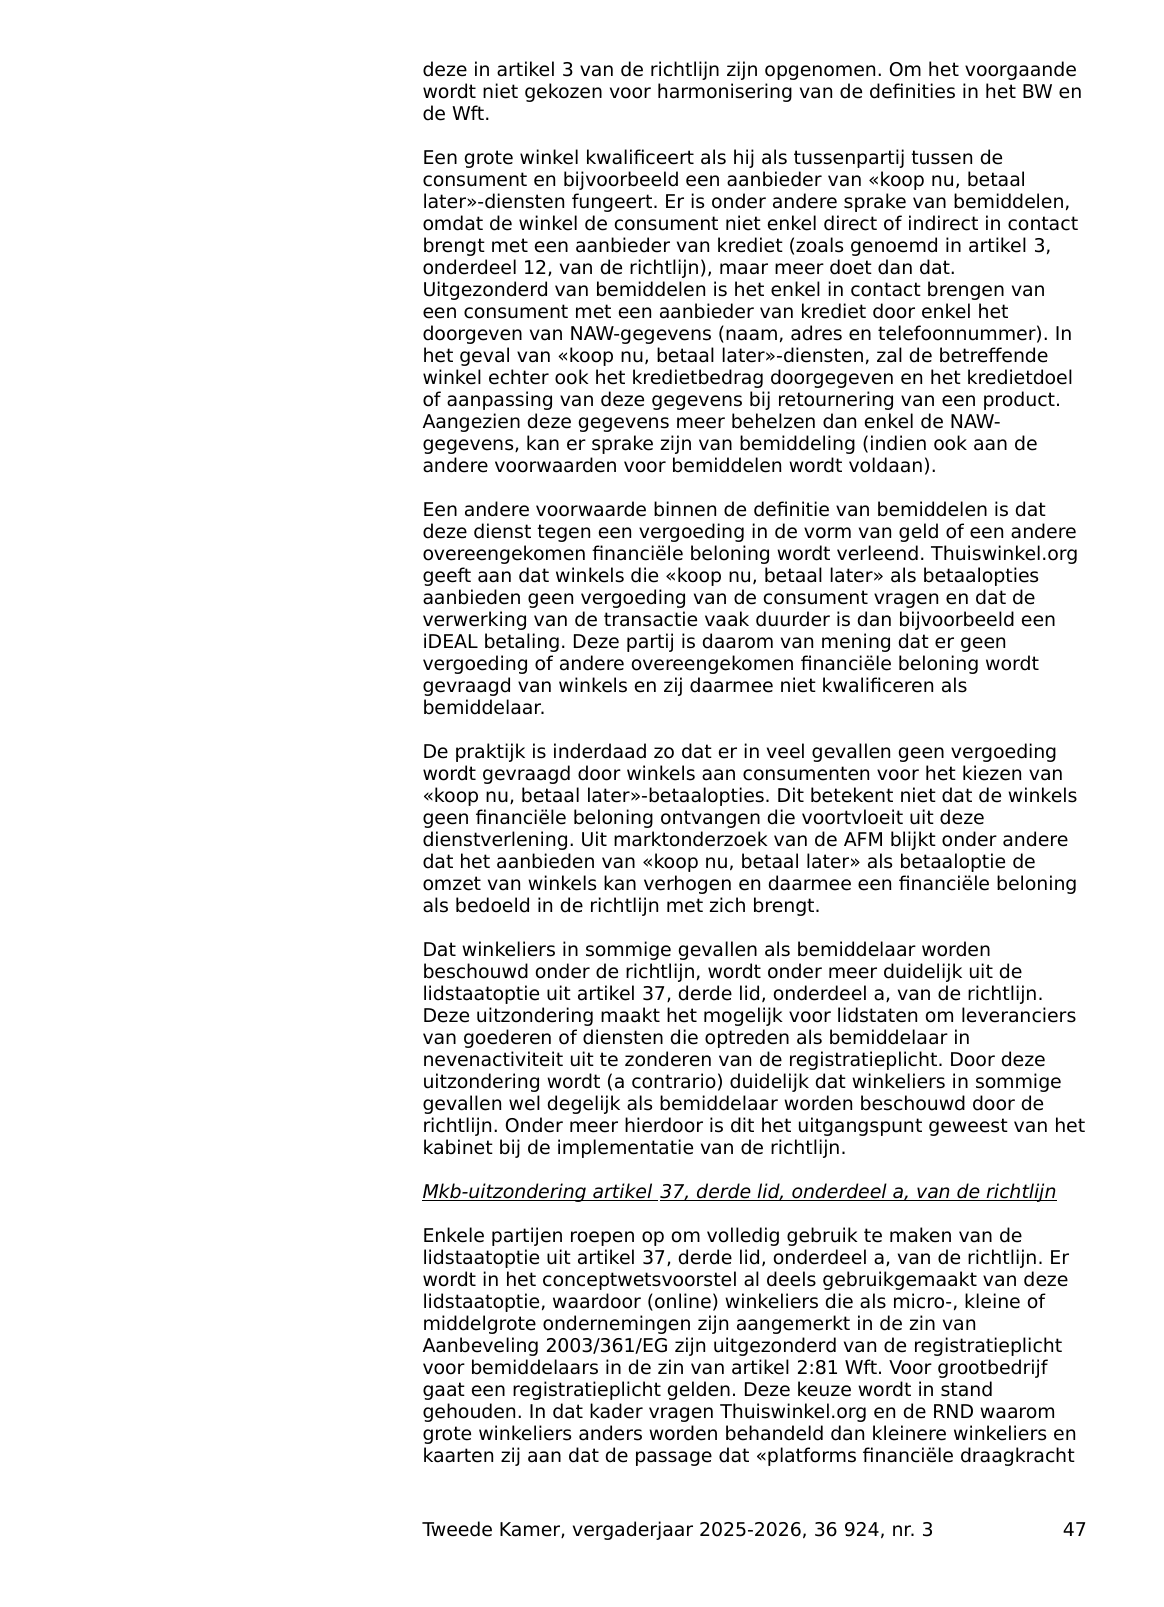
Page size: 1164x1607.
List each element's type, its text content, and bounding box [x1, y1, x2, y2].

text Dat winkeliers in sommige gevallen als bemiddelaar worden beschouwd onder de richtlijn, wordt onder meer duidelijk uit de lidstaatoptie uit artikel 37, derde lid, onderdeel a, van de richtlijn. Deze uitzondering maakt het mogelijk voor lidstaten om leveranciers van goederen of diensten die optreden als bemiddelaar in nevenactiviteit uit te zonderen van de registratieplicht. Door deze uitzondering wordt (a contrario) duidelijk dat winkeliers in sommige gevallen wel degelijk als bemiddelaar worden beschouwd door de richtlijn. Onder meer hierdoor is dit het uitgangspunt geweest van het kabinet bij de implementatie van de richtlijn. [422, 939, 1087, 1159]
text Een grote winkel kwalificeert als hij als tussenpartij tussen de consument en bijvoorbeeld een aanbieder van «koop nu, betaal later»-diensten fungeert. Er is onder andere sprake van bemiddelen, omdat de winkel de consument niet enkel direct of indirect in contact brengt met een aanbieder van krediet (zoals genoemd in artikel 3, onderdeel 12, van de richtlijn), maar meer doet dan dat. Uitgezonderd van bemiddelen is het enkel in contact brengen van een consument met een aanbieder van krediet door enkel het doorgeven van NAW-gegevens (naam, adres en telefoonnummer). In het geval van «koop nu, betaal later»-diensten, zal de betreffende winkel echter ook het kredietbedrag doorgegeven en het kredietdoel of aanpassing van deze gegevens bij retournering van een product. Aangezien deze gegevens meer behelzen dan enkel de NAW-gegevens, kan er sprake zijn van bemiddeling (indien ook aan de andere voorwaarden voor bemiddelen wordt voldaan). [422, 147, 1087, 477]
text De praktijk is inderdaad zo dat er in veel gevallen geen vergoeding wordt gevraagd door winkels aan consumenten voor het kiezen van «koop nu, betaal later»-betaalopties. Dit betekent niet dat de winkels geen financiële beloning ontvangen die voortvloeit uit deze dienstverlening. Uit marktonderzoek van de AFM blijkt onder andere dat het aanbieden van «koop nu, betaal later» als betaaloptie de omzet van winkels kan verhogen en daarmee een financiële beloning als bedoeld in de richtlijn met zich brengt. [422, 741, 1087, 917]
text deze in artikel 3 van de richtlijn zijn opgenomen. Om het voorgaande wordt niet gekozen voor harmonisering van de definities in het BW en de Wft. [422, 59, 1087, 125]
text Enkele partijen roepen op om volledig gebruik te maken van de lidstaatoptie uit artikel 37, derde lid, onderdeel a, van de richtlijn. Er wordt in het conceptwetsvoorstel al deels gebruikgemaakt van deze lidstaatoptie, waardoor (online) winkeliers die als micro-, kleine of middelgrote ondernemingen zijn aangemerkt in de zin van Aanbeveling 2003/361/EG zijn uitgezonderd van de registratieplicht voor bemiddelaars in de zin van artikel 2:81 Wft. Voor grootbedrijf gaat een registratieplicht gelden. Deze keuze wordt in stand gehouden. In dat kader vragen Thuiswinkel.org en de RND waarom grote winkeliers anders worden behandeld dan kleinere winkeliers en kaarten zij aan dat de passage dat «platforms financiële draagkracht [422, 1225, 1087, 1467]
subtitle Mkb-uitzondering artikel 37, derde lid, onderdeel a, van de richtlijn [422, 1181, 1087, 1203]
text Een andere voorwaarde binnen de definitie van bemiddelen is dat deze dienst tegen een vergoeding in de vorm van geld of een andere overeengekomen financiële beloning wordt verleend. Thuiswinkel.org geeft aan dat winkels die «koop nu, betaal later» als betaalopties aanbieden geen vergoeding van de consument vragen en dat de verwerking van de transactie vaak duurder is dan bijvoorbeeld een iDEAL betaling. Deze partij is daarom van mening dat er geen vergoeding of andere overeengekomen financiële beloning wordt gevraagd van winkels en zij daarmee niet kwalificeren als bemiddelaar. [422, 499, 1087, 719]
